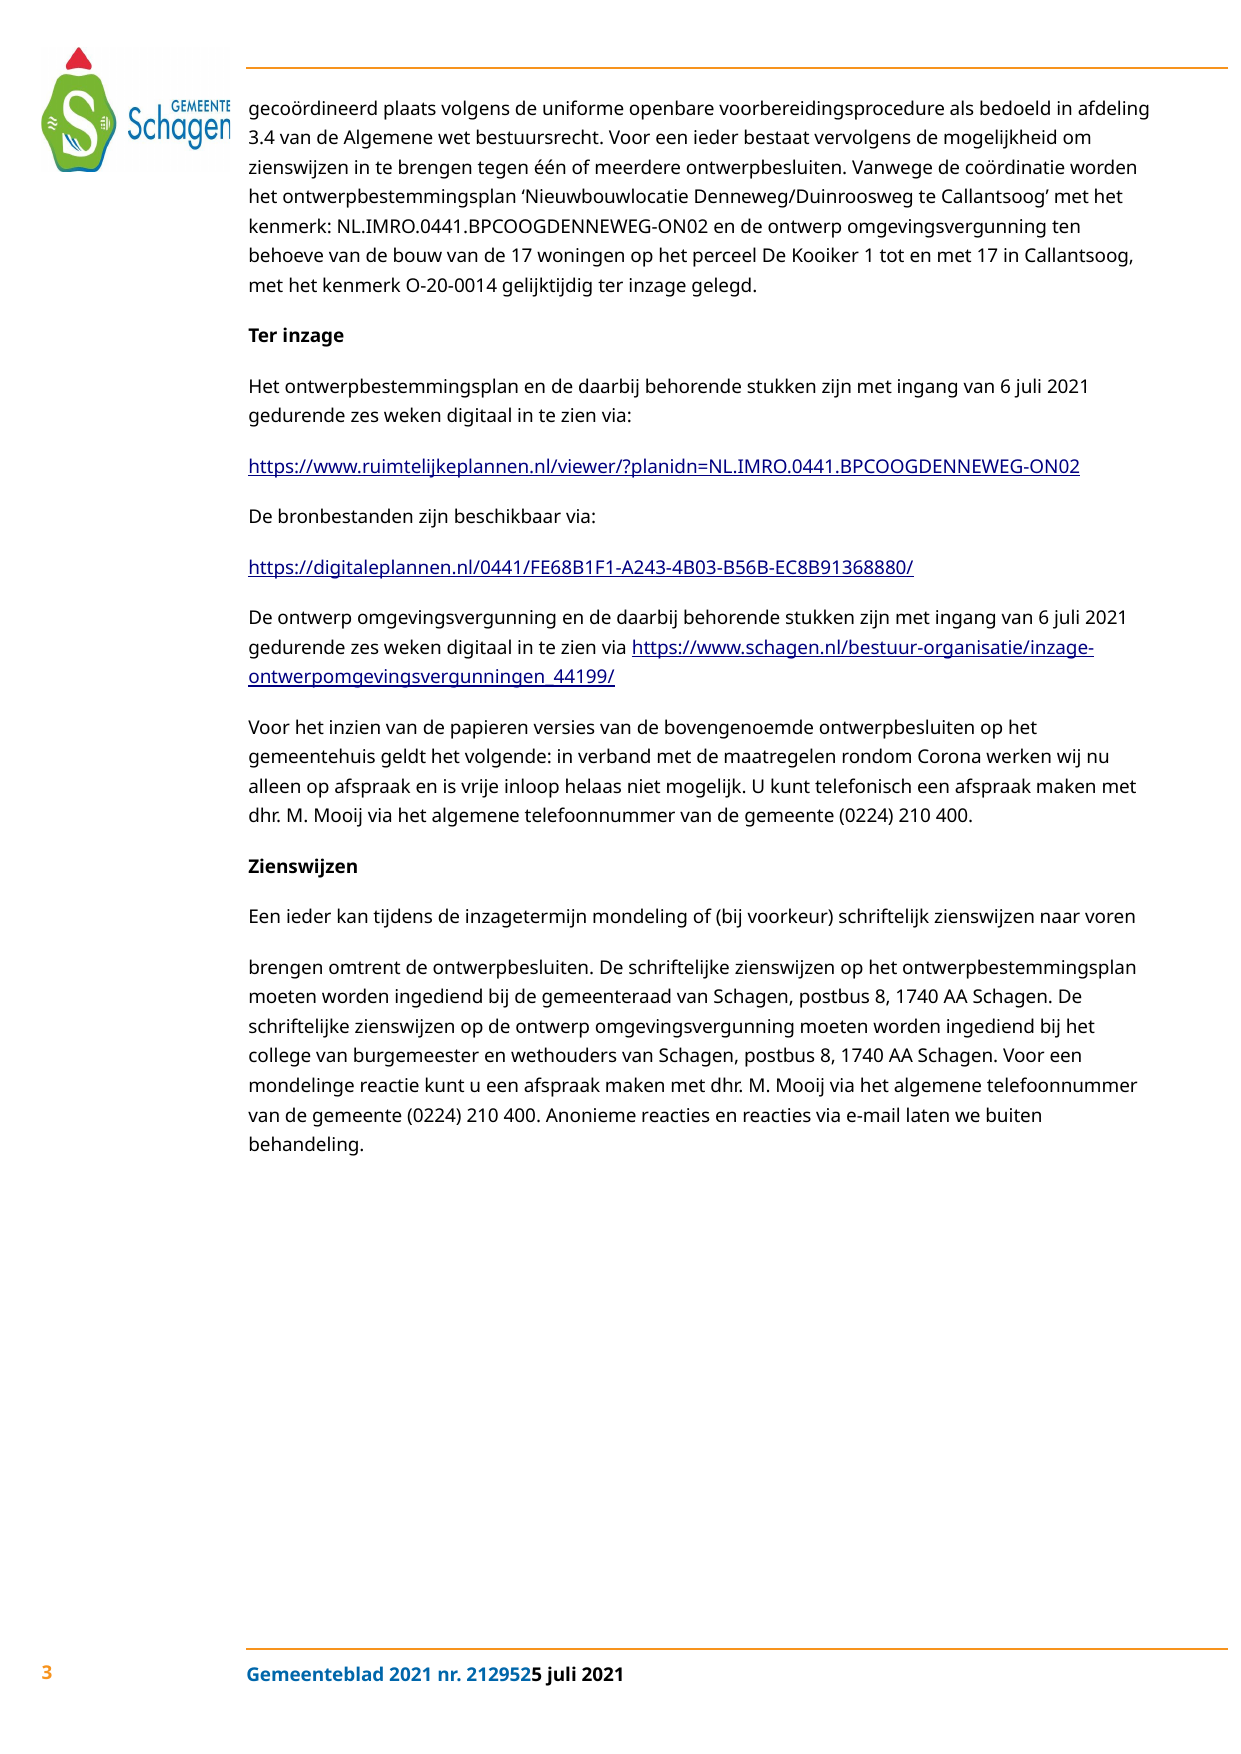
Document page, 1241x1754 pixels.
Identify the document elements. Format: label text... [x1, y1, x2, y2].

text De bronbestanden zijn beschikbaar via: [248, 503, 1152, 529]
text De ontwerp omgevingsvergunning en de daarbij behorende stukken zijn met ingang van 6 juli 2021 gedurende zes weken digitaal in te zien via https://www.schagen.nl/bestuur-organisatie/inzage-ontwerpomgevingsvergunningen_44199/ [248, 604, 1152, 689]
text Een ieder kan tijdens de inzagetermijn mondeling of (bij voorkeur) schriftelijk zienswijzen naar voren [248, 903, 1152, 929]
text Zienswijzen [248, 853, 1152, 879]
text Voor het inzien van de papieren versies van de bovengenoemde ontwerpbesluiten op het gemeentehuis geldt het volgende: in verband met de maatregelen rondom Corona werken wij nu alleen op afspraak en is vrije inloop helaas niet mogelijk. U kunt telefonisch een afspraak maken met dhr. M. Mooij via het algemene telefoonnummer van de gemeente (0224) 210 400. [248, 714, 1152, 828]
picture [41, 47, 231, 172]
text brengen omtrent de ontwerpbesluiten. De schriftelijke zienswijzen op het ontwerpbestemmingsplan moeten worden ingediend bij de gemeenteraad van Schagen, postbus 8, 1740 AA Schagen. De schriftelijke zienswijzen op de ontwerp omgevingsvergunning moeten worden ingediend bij het college van burgemeester en wethouders van Schagen, postbus 8, 1740 AA Schagen. Voor een mondelinge reactie kunt u een afspraak maken met dhr. M. Mooij via het algemene telefoonnummer van de gemeente (0224) 210 400. Anonieme reacties en reacties via e-mail laten we buiten behandeling. [248, 954, 1152, 1157]
text Het ontwerpbestemmingsplan en de daarbij behorende stukken zijn met ingang van 6 juli 2021 gedurende zes weken digitaal in te zien via: [248, 373, 1152, 428]
text gecoördineerd plaats volgens de uniforme openbare voorbereidingsprocedure als bedoeld in afdeling 3.4 van de Algemene wet bestuursrecht. Voor een ieder bestaat vervolgens de mogelijkheid om zienswijzen in te brengen tegen één of meerdere ontwerpbesluiten. Vanwege de coördinatie worden het ontwerpbestemmingsplan ‘Nieuwbouwlocatie Denneweg/Duinroosweg te Callantsoog’ met het kenmerk: NL.IMRO.0441.BPCOOGDENNEWEG-ON02 en de ontwerp omgevingsvergunning ten behoeve van de bouw van de 17 woningen op het perceel De Kooiker 1 tot en met 17 in Callantsoog, met het kenmerk O-20-0014 gelijktijdig ter inzage gelegd. [248, 95, 1152, 298]
text https://digitaleplannen.nl/0441/FE68B1F1-A243-4B03-B56B-EC8B91368880/ [248, 554, 1152, 580]
text Ter inzage [248, 323, 1152, 348]
text https://www.ruimtelijkeplannen.nl/viewer/?planidn=NL.IMRO.0441.BPCOOGDENNEWEG-ON02 [248, 453, 1152, 479]
